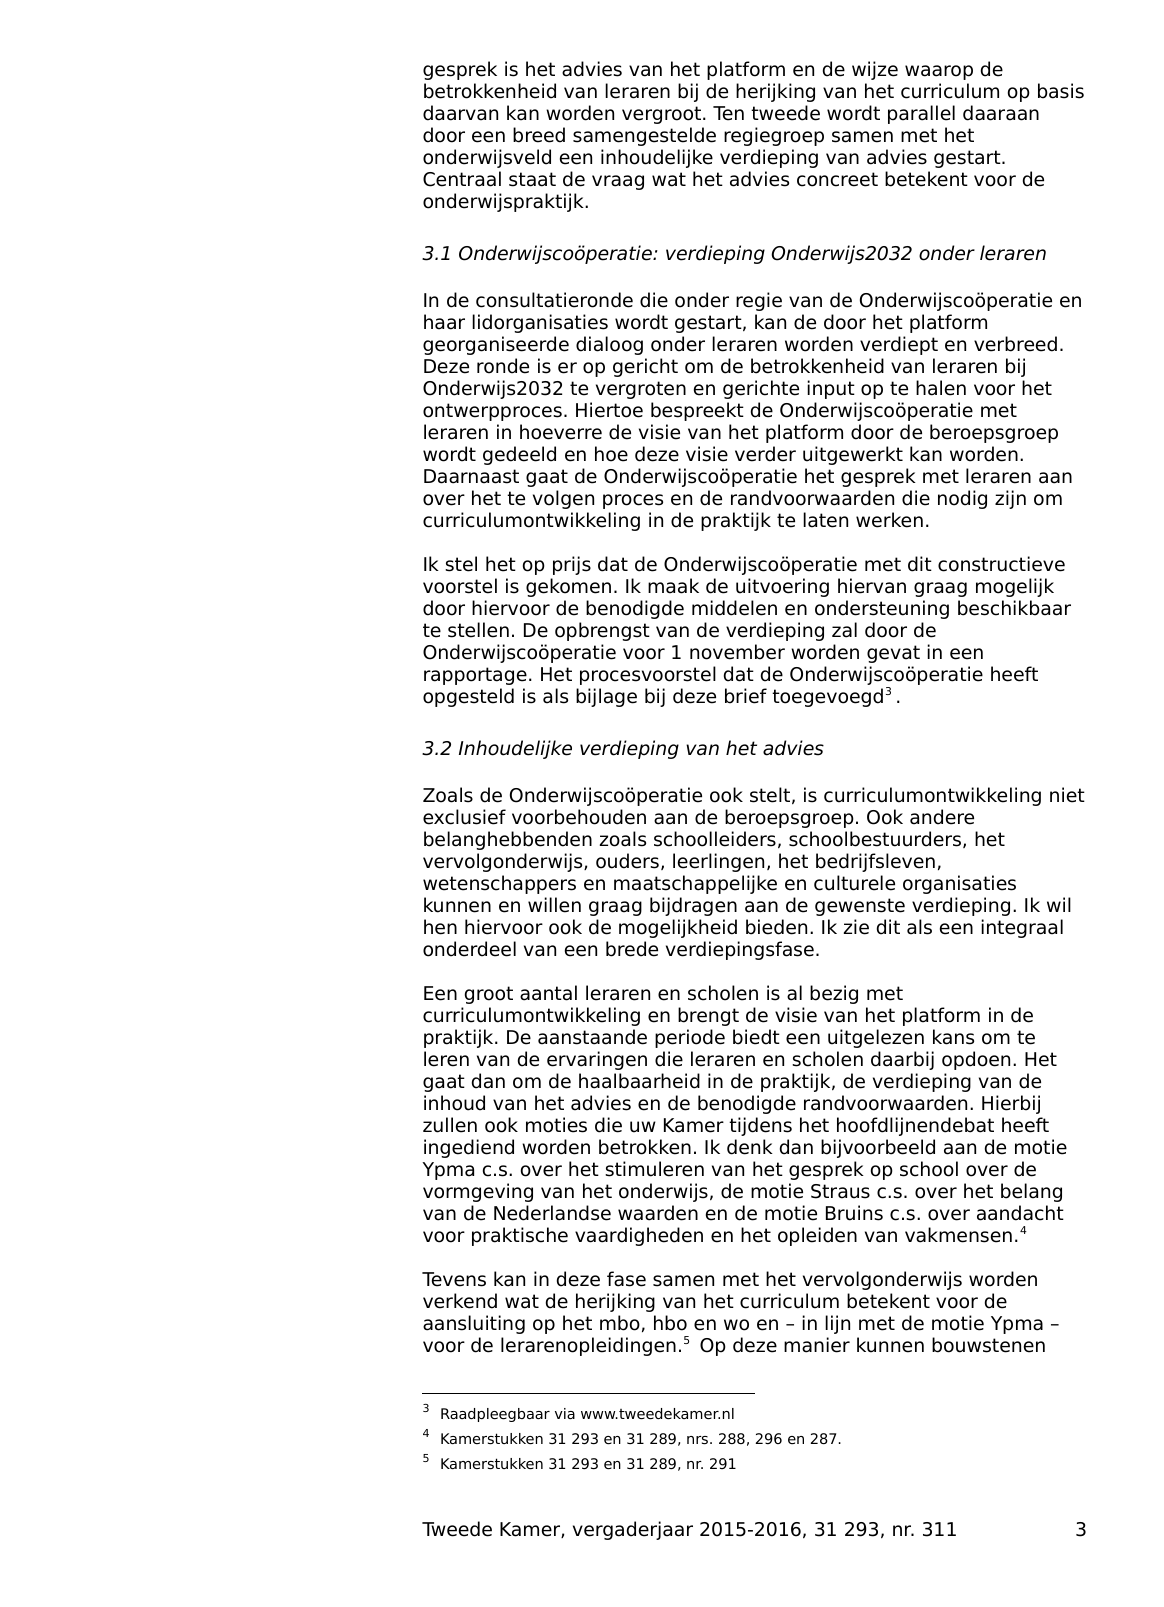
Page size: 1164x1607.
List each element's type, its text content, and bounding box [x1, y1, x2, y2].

text Kamerstukken 31 293 en 31 289, nrs. 288, 296 en 287. [422, 1427, 1087, 1449]
text Zoals de Onderwijscoöperatie ook stelt, is curriculumontwikkeling niet exclusief voorbehouden aan de beroepsgroep. Ook andere belanghebbenden zoals schoolleiders, schoolbestuurders, het vervolgonderwijs, ouders, leerlingen, het bedrijfsleven, wetenschappers en maatschappelijke en culturele organisaties kunnen en willen graag bijdragen aan de gewenste verdieping. Ik wil hen hiervoor ook de mogelijkheid bieden. Ik zie dit als een integraal onderdeel van een brede verdiepingsfase. [422, 785, 1087, 961]
text Kamerstukken 31 293 en 31 289, nr. 291 [422, 1452, 1087, 1474]
subtitle 3.1 Onderwijscoöperatie: verdieping Onderwijs2032 onder leraren [422, 243, 1087, 265]
text Een groot aantal leraren en scholen is al bezig met curriculumontwikkeling en brengt de visie van het platform in de praktijk. De aanstaande periode biedt een uitgelezen kans om te leren van de ervaringen die leraren en scholen daarbij opdoen. Het gaat dan om de haalbaarheid in de praktijk, de verdieping van de inhoud van het advies en de benodigde randvoorwaarden. Hierbij zullen ook moties die uw Kamer tijdens het hoofdlijnendebat heeft ingediend worden betrokken. Ik denk dan bijvoorbeeld aan de motie Ypma c.s. over het stimuleren van het gesprek op school over de vormgeving van het onderwijs, de motie Straus c.s. over het belang van de Nederlandse waarden en de motie Bruins c.s. over aandacht voor praktische vaardigheden en het opleiden van vakmensen. [422, 983, 1087, 1246]
text Ik stel het op prijs dat de Onderwijscoöperatie met dit constructieve voorstel is gekomen. Ik maak de uitvoering hiervan graag mogelijk door hiervoor de benodigde middelen en ondersteuning beschikbaar te stellen. De opbrengst van de verdieping zal door de Onderwijscoöperatie voor 1 november worden gevat in een rapportage. Het procesvoorstel dat de Onderwijscoöperatie heeft opgesteld is als bijlage bij deze brief toegevoegd. [422, 554, 1087, 708]
text Tevens kan in deze fase samen met het vervolgonderwijs worden verkend wat de herijking van het curriculum betekent voor de aansluiting op het mbo, hbo en wo en – in lijn met de motie Ypma – voor de lerarenopleidingen. Op deze manier kunnen bouwstenen [422, 1269, 1087, 1357]
text In de consultatieronde die onder regie van de Onderwijscoöperatie en haar lidorganisaties wordt gestart, kan de door het platform georganiseerde dialoog onder leraren worden verdiept en verbreed. Deze ronde is er op gericht om de betrokkenheid van leraren bij Onderwijs2032 te vergroten en gerichte input op te halen voor het ontwerpproces. Hiertoe bespreekt de Onderwijscoöperatie met leraren in hoeverre de visie van het platform door de beroepsgroep wordt gedeeld en hoe deze visie verder uitgewerkt kan worden. Daarnaast gaat de Onderwijscoöperatie het gesprek met leraren aan over het te volgen proces en de randvoorwaarden die nodig zijn om curriculumontwikkeling in de praktijk te laten werken. [422, 290, 1087, 532]
subtitle 3.2 Inhoudelijke verdieping van het advies [422, 738, 1087, 760]
text Raadpleegbaar via www.tweedekamer.nl [422, 1402, 1087, 1424]
text gesprek is het advies van het platform en de wijze waarop de betrokkenheid van leraren bij de herijking van het curriculum op basis daarvan kan worden vergroot. Ten tweede wordt parallel daaraan door een breed samengestelde regiegroep samen met het onderwijsveld een inhoudelijke verdieping van advies gestart. Centraal staat de vraag wat het advies concreet betekent voor de onderwijspraktijk. [422, 59, 1087, 213]
